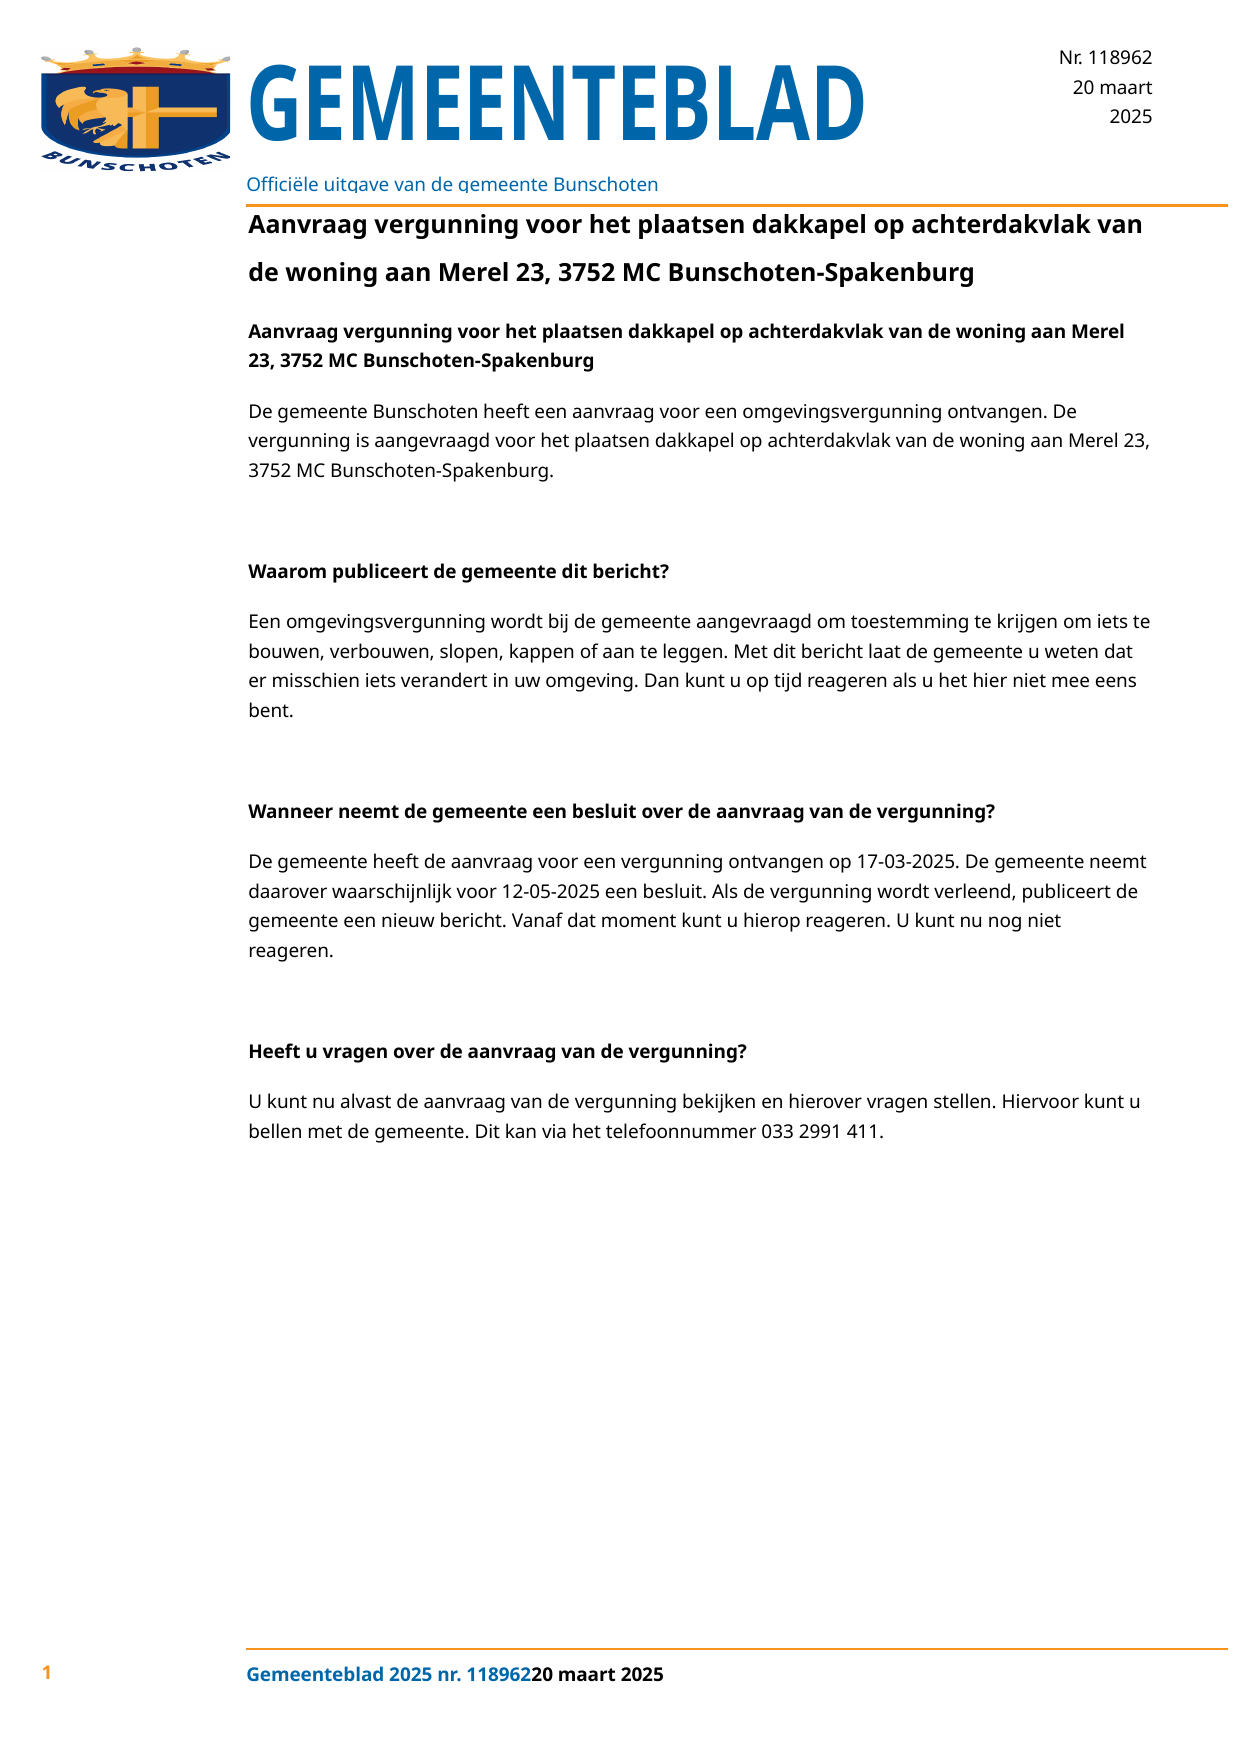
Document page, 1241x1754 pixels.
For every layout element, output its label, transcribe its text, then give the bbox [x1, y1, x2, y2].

text De gemeente heeft de aanvraag voor een vergunning ontvangen op 17-03-2025. De gemeente neemt daarover waarschijnlijk voor 12-05-2025 een besluit. Als de vergunning wordt verleend, publiceert de gemeente een nieuw bericht. Vanaf dat moment kunt u hierop reageren. U kunt nu nog niet reageren. [248, 848, 1152, 963]
text Aanvraag vergunning voor het plaatsen dakkapel op achterdakvlak van de woning aan Merel 23, 3752 MC Bunschoten-Spakenburg [248, 207, 1152, 288]
picture [41, 47, 231, 172]
text De gemeente Bunschoten heeft een aanvraag voor een omgevingsvergunning ontvangen. De vergunning is aangevraagd voor het plaatsen dakkapel op achterdakvlak van de woning aan Merel 23, 3752 MC Bunschoten-Spakenburg. [248, 398, 1152, 483]
text U kunt nu alvast de aanvraag van de vergunning bekijken en hierover vragen stellen. Hiervoor kunt u bellen met de gemeente. Dit kan via het telefoonnummer 033 2991 411. [248, 1088, 1152, 1144]
text Waarom publiceert de gemeente dit bericht? [248, 558, 1152, 584]
text Heeft u vragen over de aanvraag van de vergunning? [248, 1038, 1152, 1064]
text Wanneer neemt de gemeente een besluit over de aanvraag van de vergunning? [248, 798, 1152, 824]
text Een omgevingsvergunning wordt bij de gemeente aangevraagd om toestemming te krijgen om iets te bouwen, verbouwen, slopen, kappen of aan te leggen. Met dit bericht laat de gemeente u weten dat er misschien iets verandert in uw omgeving. Dan kunt u op tijd reageren als u het hier niet mee eens bent. [248, 608, 1152, 723]
text Aanvraag vergunning voor het plaatsen dakkapel op achterdakvlak van de woning aan Merel 23, 3752 MC Bunschoten-Spakenburg [248, 318, 1152, 373]
